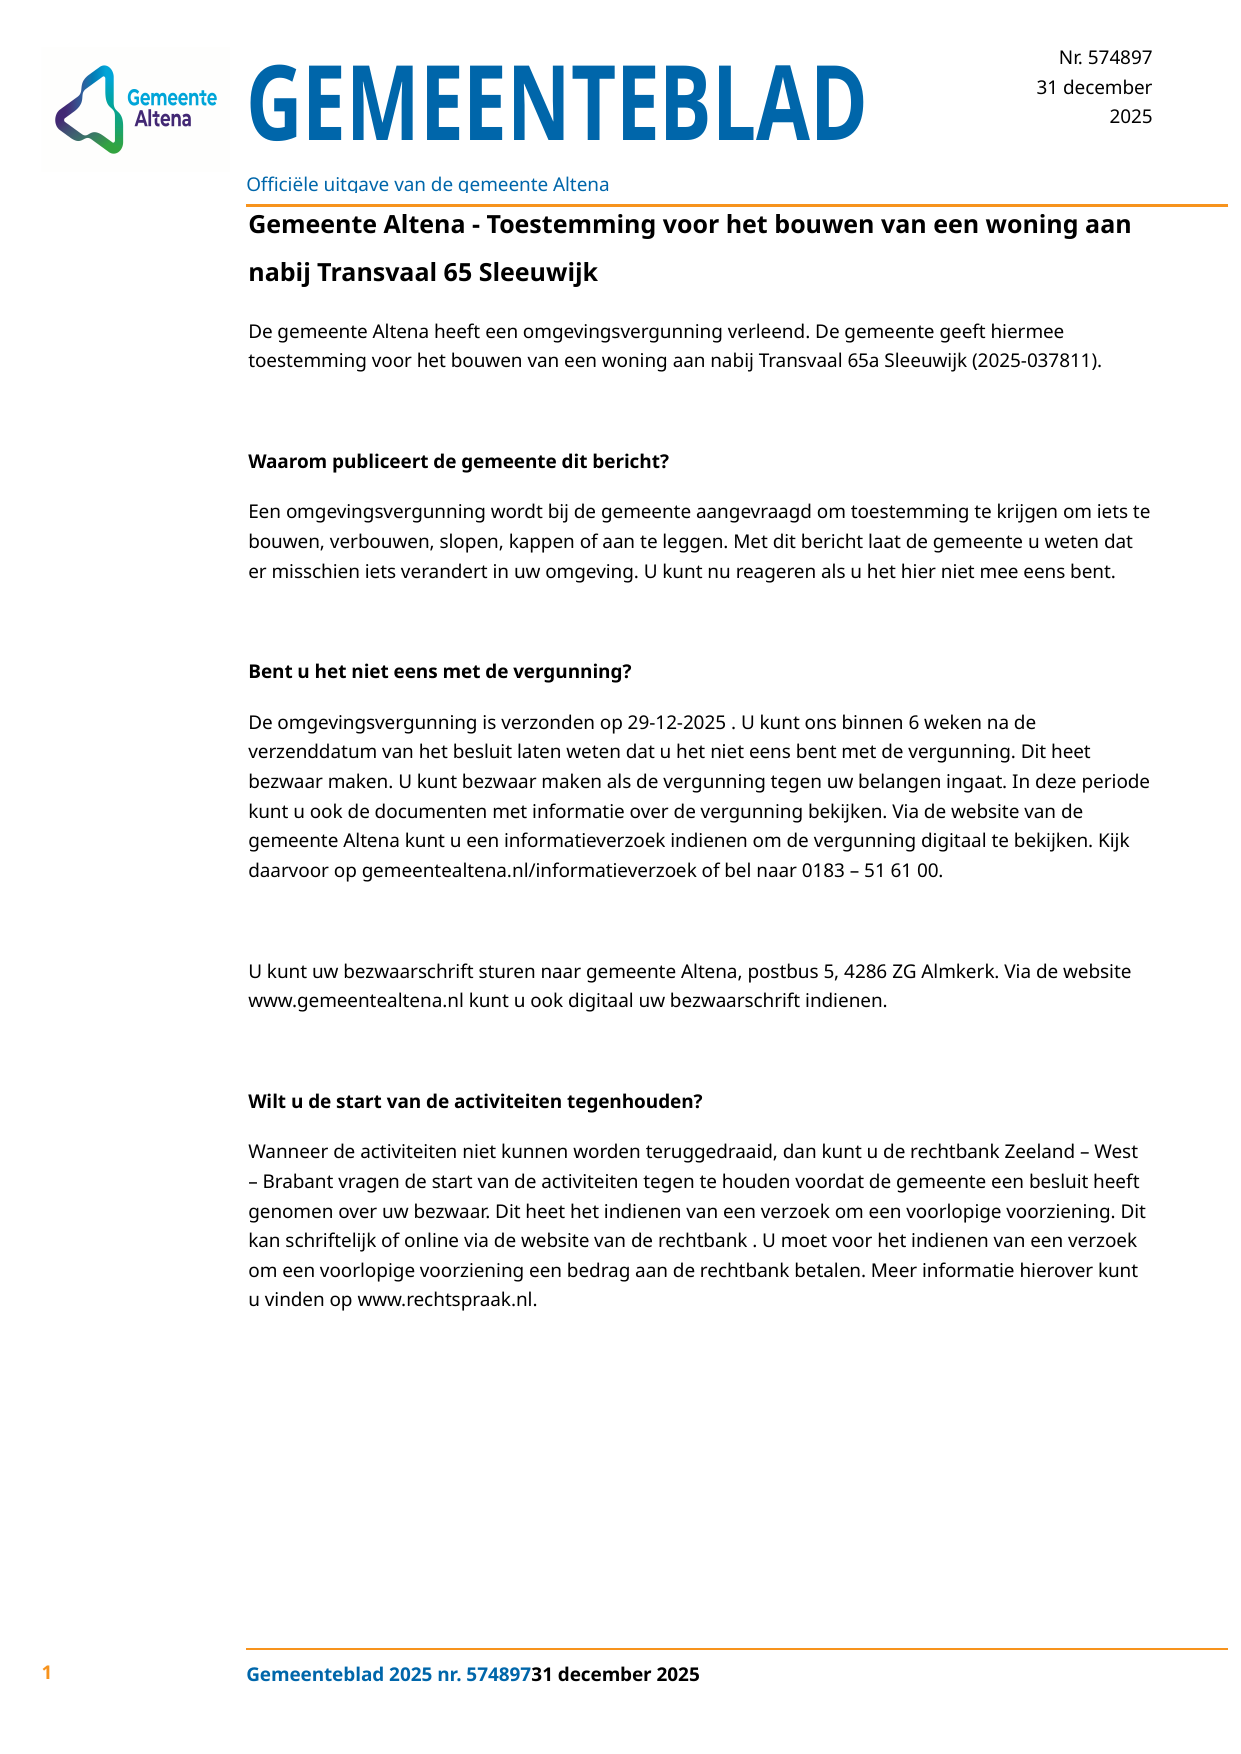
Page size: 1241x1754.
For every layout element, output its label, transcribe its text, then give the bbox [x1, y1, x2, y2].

text De omgevingsvergunning is verzonden op 29-12-2025 . U kunt ons binnen 6 weken na de verzenddatum van het besluit laten weten dat u het niet eens bent met de vergunning. Dit heet bezwaar maken. U kunt bezwaar maken als de vergunning tegen uw belangen ingaat. In deze periode kunt u ook de documenten met informatie over de vergunning bekijken. Via de website van de gemeente Altena kunt u een informatieverzoek indienen om de vergunning digitaal te bekijken. Kijk daarvoor op gemeentealtena.nl/informatieverzoek of bel naar 0183 – 51 61 00. [248, 709, 1152, 883]
text De gemeente Altena heeft een omgevingsvergunning verleend. De gemeente geeft hiermee toestemming voor het bouwen van een woning aan nabij Transvaal 65a Sleeuwijk (2025-037811). [248, 318, 1152, 373]
text U kunt uw bezwaarschrift sturen naar gemeente Altena, postbus 5, 4286 ZG Almkerk. Via de website www.gemeentealtena.nl kunt u ook digitaal uw bezwaarschrift indienen. [248, 958, 1152, 1013]
text Wanneer de activiteiten niet kunnen worden teruggedraaid, dan kunt u de rechtbank Zeeland – West – Brabant vragen de start van de activiteiten tegen te houden voordat de gemeente een besluit heeft genomen over uw bezwaar. Dit heet het indienen van een verzoek om een voorlopige voorziening. Dit kan schriftelijk of online via de website van de rechtbank . U moet voor het indienen van een verzoek om een voorlopige voorziening een bedrag aan de rechtbank betalen. Meer informatie hierover kunt u vinden op www.rechtspraak.nl. [248, 1139, 1152, 1312]
text Bent u het niet eens met de vergunning? [248, 659, 1152, 684]
text Een omgevingsvergunning wordt bij de gemeente aangevraagd om toestemming te krijgen om iets te bouwen, verbouwen, slopen, kappen of aan te leggen. Met dit bericht laat de gemeente u weten dat er misschien iets verandert in uw omgeving. U kunt nu reageren als u het hier niet mee eens bent. [248, 499, 1152, 584]
picture [41, 47, 231, 172]
text Waarom publiceert de gemeente dit bericht? [248, 448, 1152, 474]
text Wilt u de start van de activiteiten tegenhouden? [248, 1088, 1152, 1114]
text Gemeente Altena - Toestemming voor het bouwen van een woning aan nabij Transvaal 65 Sleeuwijk [248, 207, 1152, 288]
